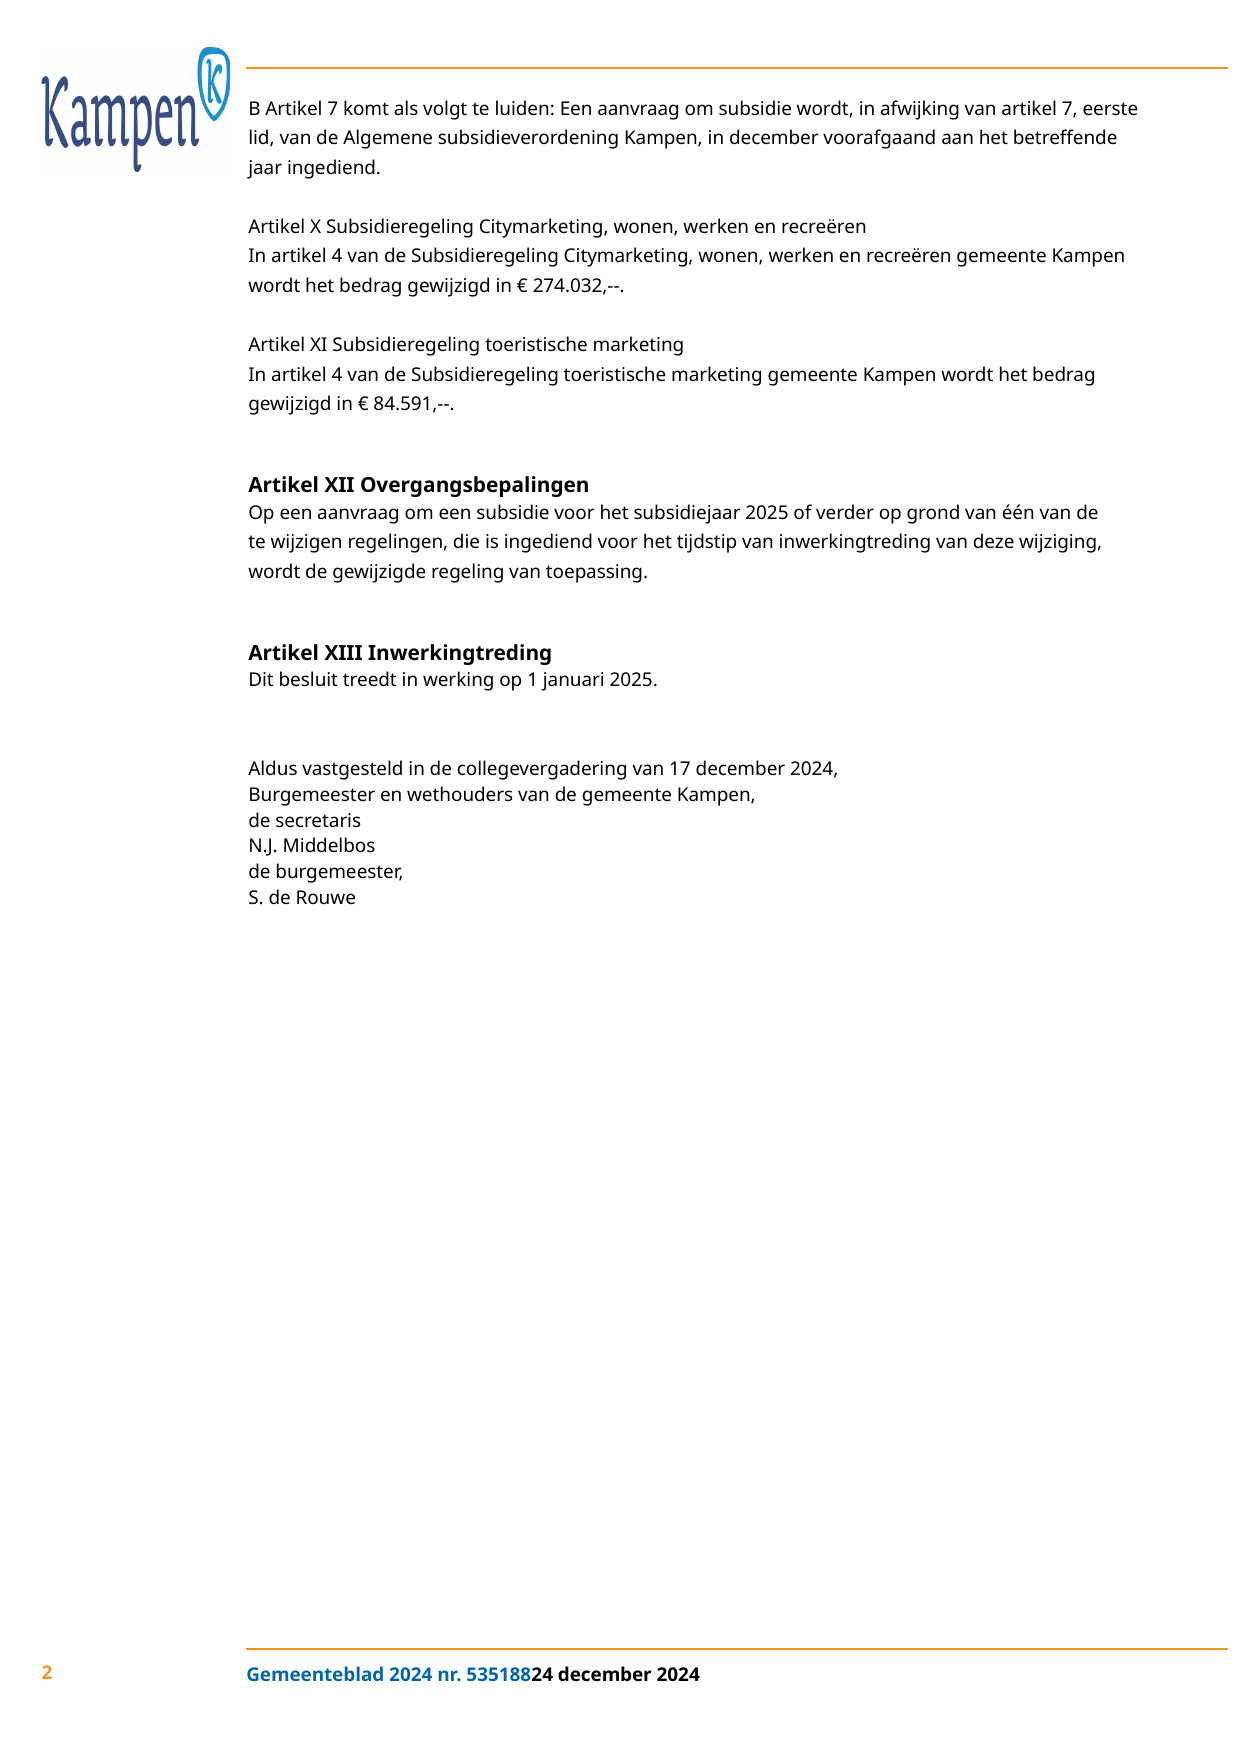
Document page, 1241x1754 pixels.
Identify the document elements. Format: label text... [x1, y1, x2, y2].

text wordt de gewijzigde regeling van toepassing. [248, 558, 1152, 584]
text te wijzigen regelingen, die is ingediend voor het tijdstip van inwerkingtreding van deze wijziging, [248, 529, 1152, 554]
text de burgemeester, [248, 858, 1152, 884]
text Burgemeester en wethouders van de gemeente Kampen, [248, 781, 1152, 807]
text Artikel X Subsidieregeling Citymarketing, wonen, werken en recreëren [248, 213, 1152, 239]
text de secretaris [248, 807, 1152, 833]
text Artikel XIII Inwerkingtreding [248, 638, 1152, 667]
text In artikel 4 van de Subsidieregeling Citymarketing, wonen, werken en recreëren gemeente Kampen wordt het bedrag gewijzigd in € 274.032,--. [248, 243, 1152, 298]
text B Artikel 7 komt als volgt te luiden: Een aanvraag om subsidie wordt, in afwijking van artikel 7, eerste lid, van de Algemene subsidieverordening Kampen, in december voorafgaand aan het betreffende jaar ingediend. [248, 95, 1152, 180]
text Artikel XII Overgangsbepalingen [248, 471, 1152, 499]
text N.J. Middelbos [248, 833, 1152, 858]
text Artikel XI Subsidieregeling toeristische marketing [248, 331, 1152, 357]
text In artikel 4 van de Subsidieregeling toeristische marketing gemeente Kampen wordt het bedrag gewijzigd in € 84.591,--. [248, 361, 1152, 416]
text Aldus vastgesteld in de collegevergadering van 17 december 2024, [248, 755, 1152, 781]
text S. de Rouwe [248, 884, 1152, 910]
picture [41, 47, 231, 172]
text Op een aanvraag om een subsidie voor het subsidiejaar 2025 of verder op grond van één van de [248, 499, 1152, 525]
text Dit besluit treedt in werking op 1 januari 2025. [248, 667, 1152, 692]
